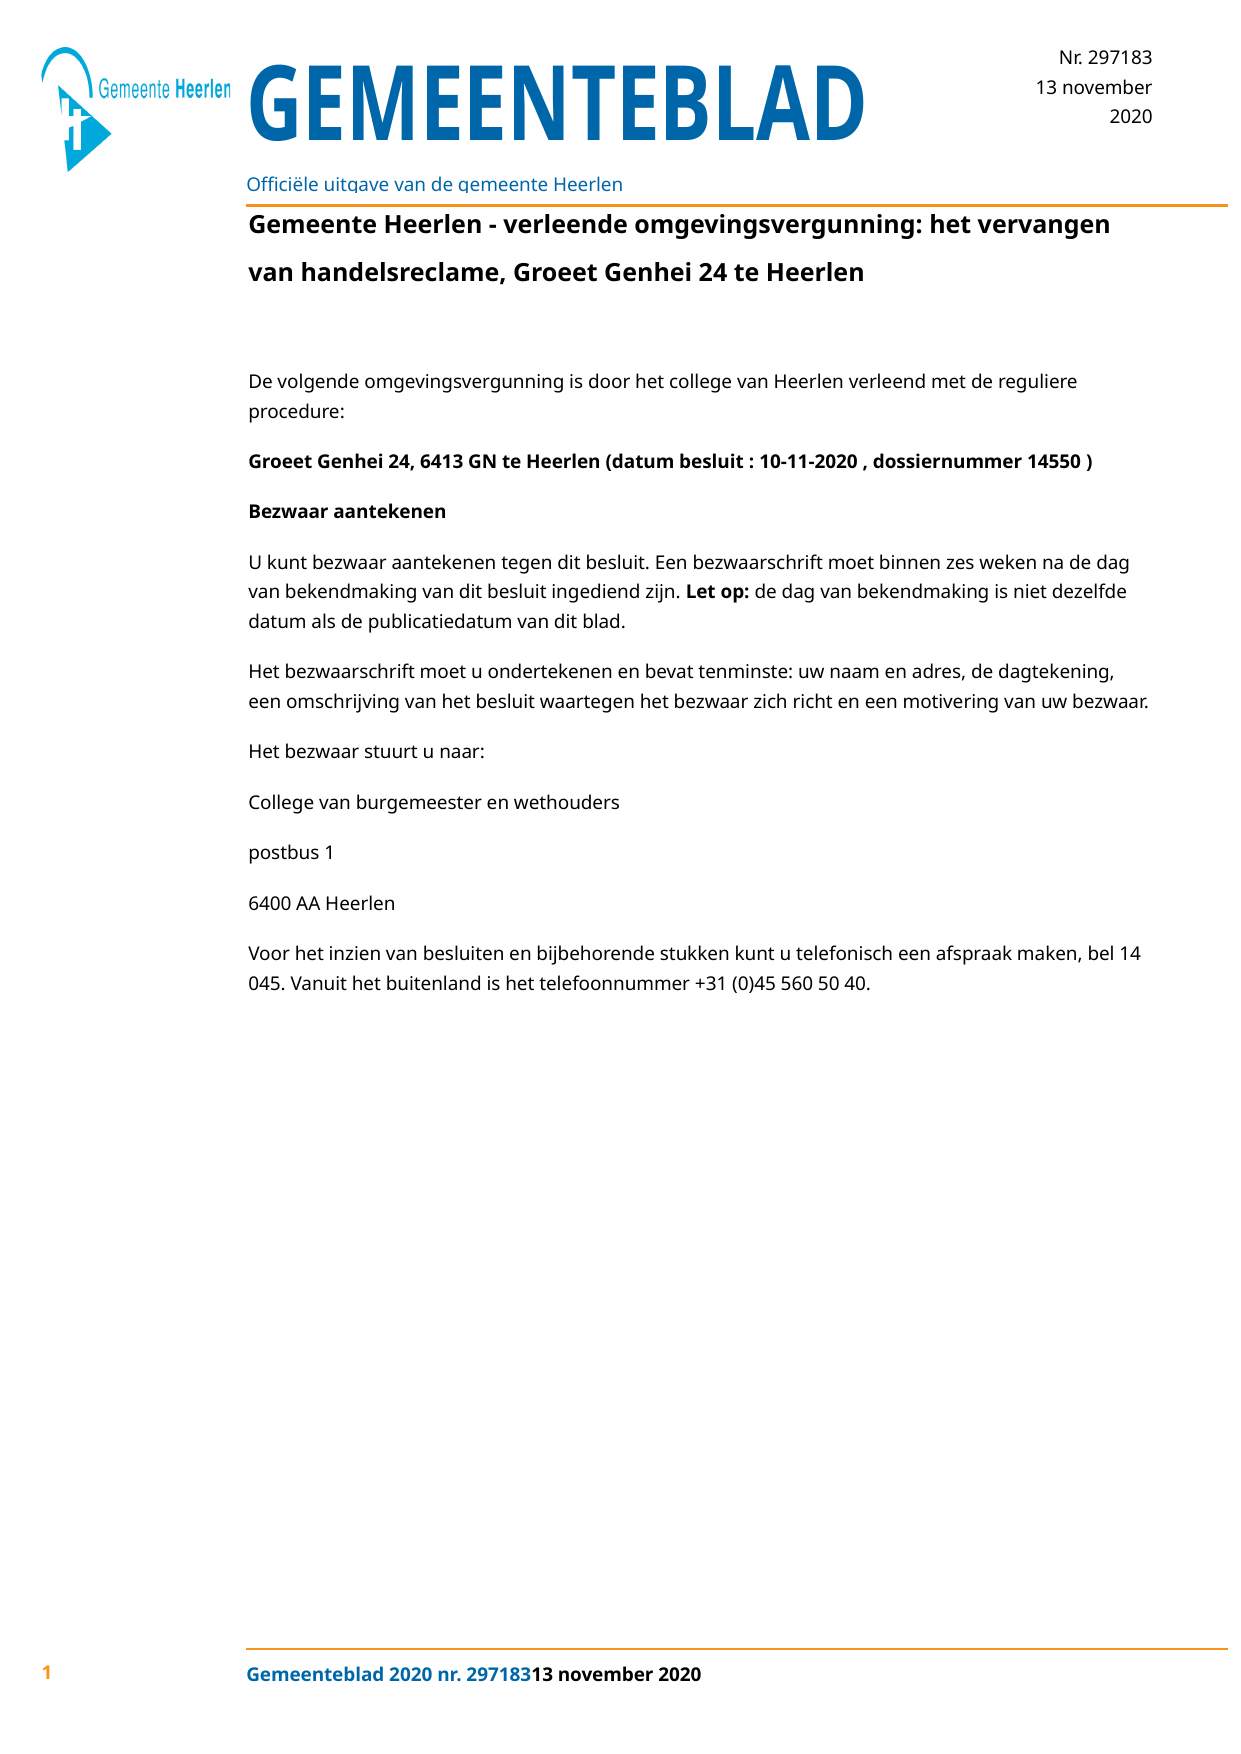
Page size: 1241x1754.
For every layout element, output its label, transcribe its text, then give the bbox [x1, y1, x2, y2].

text postbus 1 [248, 839, 1152, 865]
text College van burgemeester en wethouders [248, 789, 1152, 815]
text Het bezwaarschrift moet u ondertekenen en bevat tenminste: uw naam en adres, de dagtekening, een omschrijving van het besluit waartegen het bezwaar zich richt en een motivering van uw bezwaar. [248, 659, 1152, 714]
text De volgende omgevingsvergunning is door het college van Heerlen verleend met de reguliere procedure: [248, 368, 1152, 424]
picture [41, 47, 59, 70]
picture [41, 47, 231, 172]
text Het bezwaar stuurt u naar: [248, 739, 1152, 764]
text Bezwaar aantekenen [248, 499, 1152, 524]
text U kunt bezwaar aantekenen tegen dit besluit. Een bezwaarschrift moet binnen zes weken na de dag van bekendmaking van dit besluit ingediend zijn. Let op: de dag van bekendmaking is niet dezelfde datum als de publicatiedatum van dit blad. [248, 549, 1152, 634]
text Gemeente Heerlen - verleende omgevingsvergunning: het vervangen van handelsreclame, Groeet Genhei 24 te Heerlen [248, 207, 1152, 288]
text Voor het inzien van besluiten en bijbehorende stukken kunt u telefonisch een afspraak maken, bel 14 045. Vanuit het buitenland is het telefoonnummer +31 (0)45 560 50 40. [248, 940, 1152, 996]
text 6400 AA Heerlen [248, 890, 1152, 916]
text Groeet Genhei 24, 6413 GN te Heerlen (datum besluit : 10-11-2020 , dossiernummer 14550 ) [248, 448, 1152, 474]
